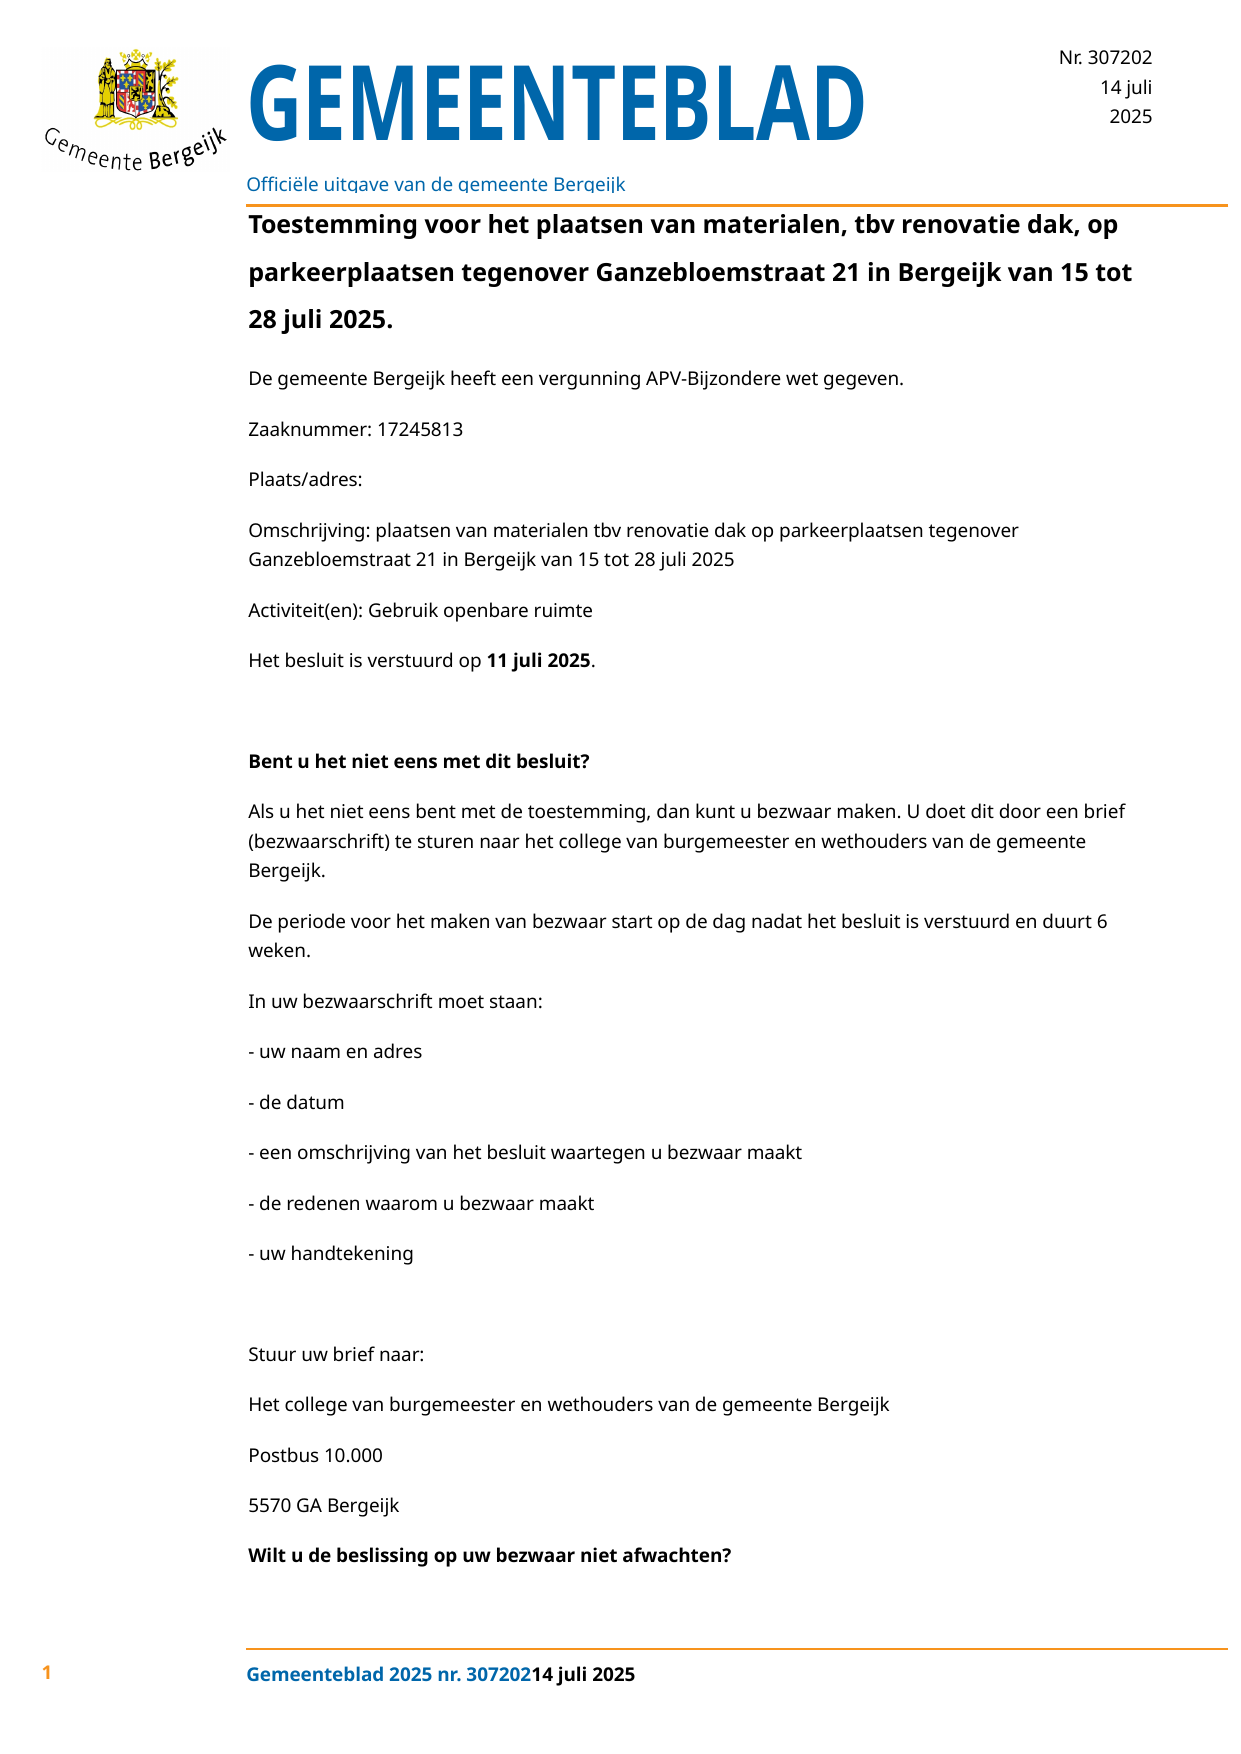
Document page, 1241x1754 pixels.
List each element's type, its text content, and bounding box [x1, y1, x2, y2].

text Toestemming voor het plaatsen van materialen, tbv renovatie dak, op parkeerplaatsen tegenover Ganzebloemstraat 21 in Bergeijk van 15 tot 28 juli 2025. [248, 207, 1152, 336]
text Postbus 10.000 [248, 1442, 1152, 1467]
text - de redenen waarom u bezwaar maakt [248, 1190, 1152, 1215]
text Omschrijving: plaatsen van materialen tbv renovatie dak op parkeerplaatsen tegenover Ganzebloemstraat 21 in Bergeijk van 15 tot 28 juli 2025 [248, 517, 1152, 572]
text Het college van burgemeester en wethouders van de gemeente Bergeijk [248, 1391, 1152, 1417]
text Als u het niet eens bent met de toestemming, dan kunt u bezwaar maken. U doet dit door een brief (bezwaarschrift) te sturen naar het college van burgemeester en wethouders van de gemeente Bergeijk. [248, 798, 1152, 883]
text Het besluit is verstuurd op 11 juli 2025. [248, 647, 1152, 673]
text Stuur uw brief naar: [248, 1341, 1152, 1367]
text 5570 GA Bergeijk [248, 1492, 1152, 1518]
text Zaaknummer: 17245813 [248, 416, 1152, 442]
text - uw handtekening [248, 1240, 1152, 1266]
text In uw bezwaarschrift moet staan: [248, 988, 1152, 1014]
text Bent u het niet eens met dit besluit? [248, 748, 1152, 774]
text Plaats/adres: [248, 466, 1152, 492]
text - uw naam en adres [248, 1038, 1152, 1064]
text - een omschrijving van het besluit waartegen u bezwaar maakt [248, 1139, 1152, 1165]
text Wilt u de beslissing op uw bezwaar niet afwachten? [248, 1543, 1152, 1568]
text - de datum [248, 1089, 1152, 1114]
text Activiteit(en): Gebruik openbare ruimte [248, 597, 1152, 622]
text De gemeente Bergeijk heeft een vergunning APV-Bijzondere wet gegeven. [248, 366, 1152, 391]
text De periode voor het maken van bezwaar start op de dag nadat het besluit is verstuurd en duurt 6 weken. [248, 908, 1152, 963]
picture [41, 47, 231, 172]
